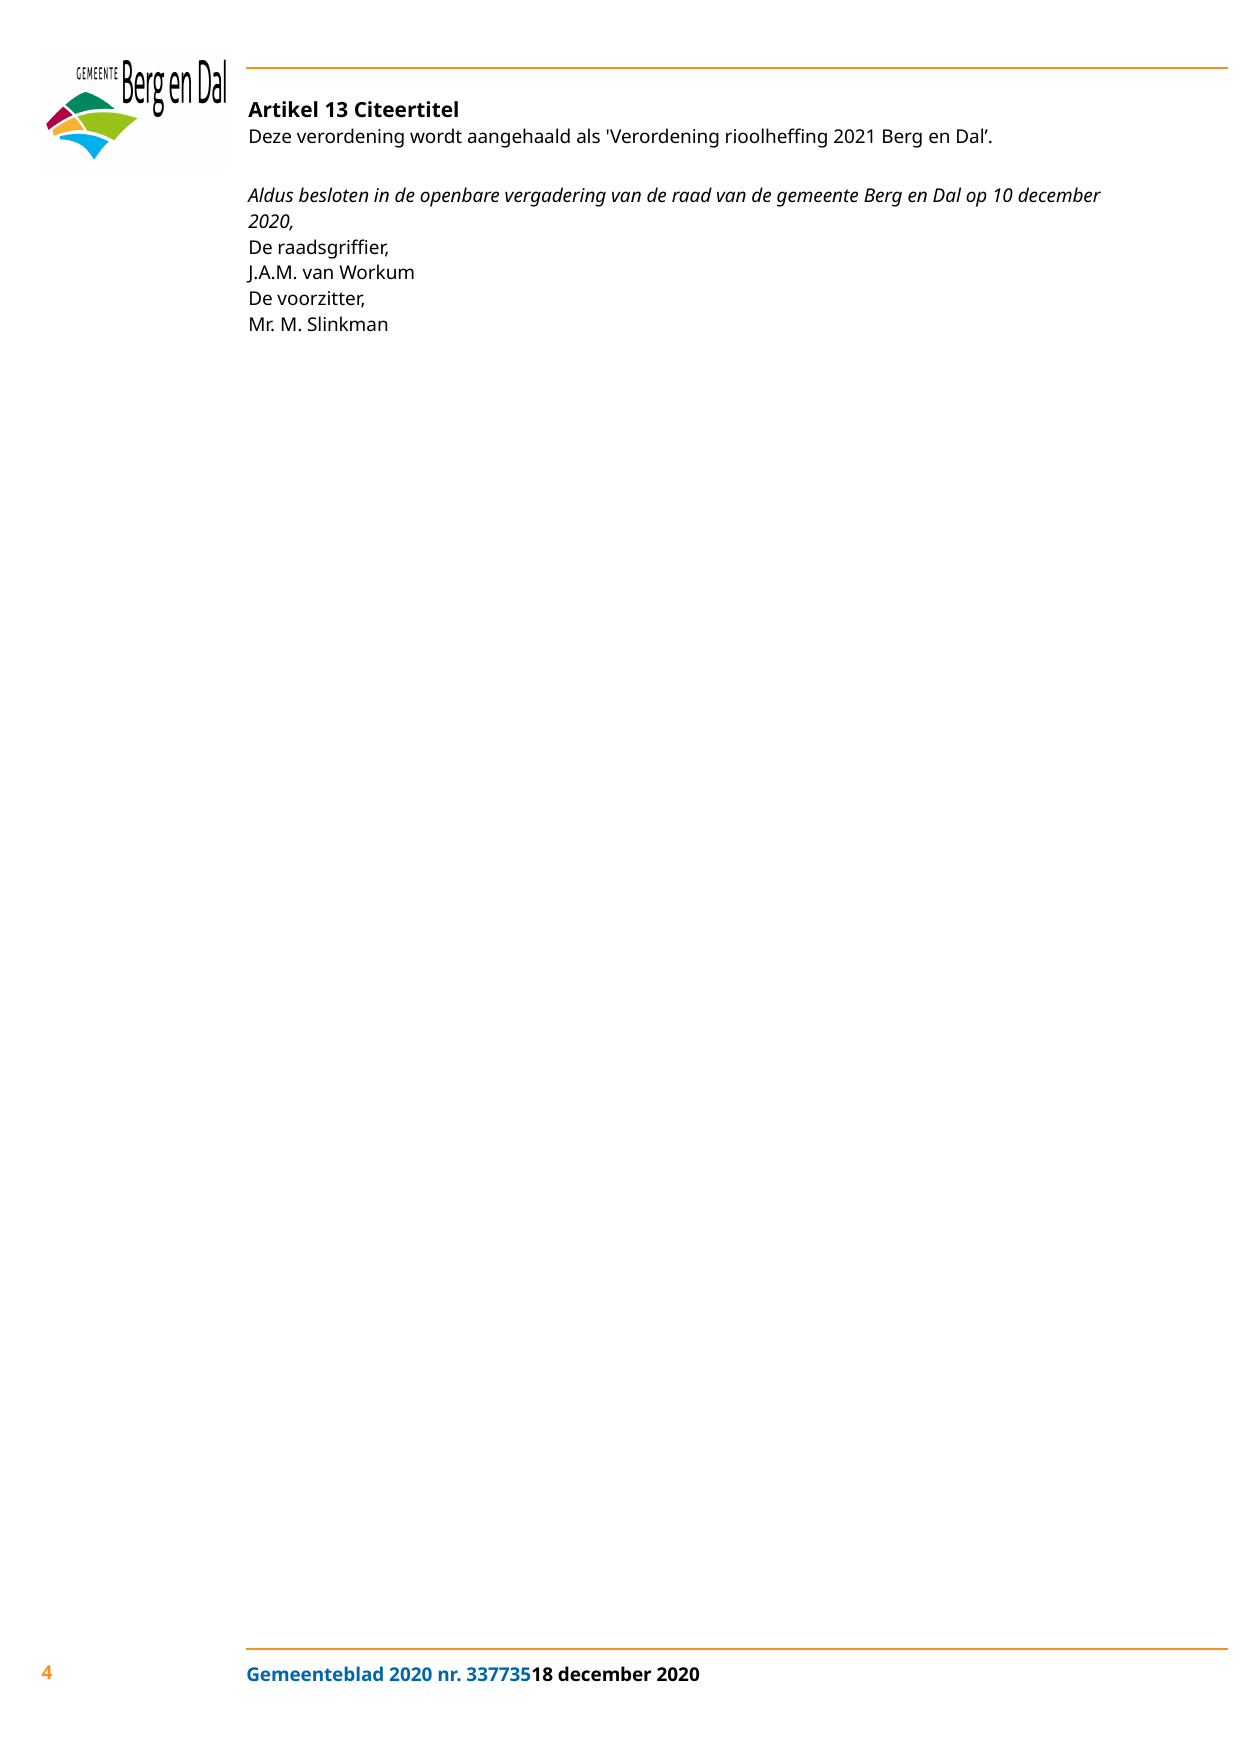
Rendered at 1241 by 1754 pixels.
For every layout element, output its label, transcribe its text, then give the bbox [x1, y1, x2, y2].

text Mr. M. Slinkman [248, 311, 1152, 337]
text Artikel 13 Citeertitel [248, 95, 1152, 123]
text J.A.M. van Workum [248, 259, 1152, 285]
picture [41, 47, 231, 172]
text Aldus besloten in de openbare vergadering van de raad van de gemeente Berg en Dal op 10 december 2020, [248, 182, 1152, 234]
text Deze verordening wordt aangehaald als 'Verordening rioolheffing 2021 Berg en Dal’. [248, 123, 1152, 149]
text De voorzitter, [248, 285, 1152, 311]
text De raadsgriffier, [248, 234, 1152, 259]
